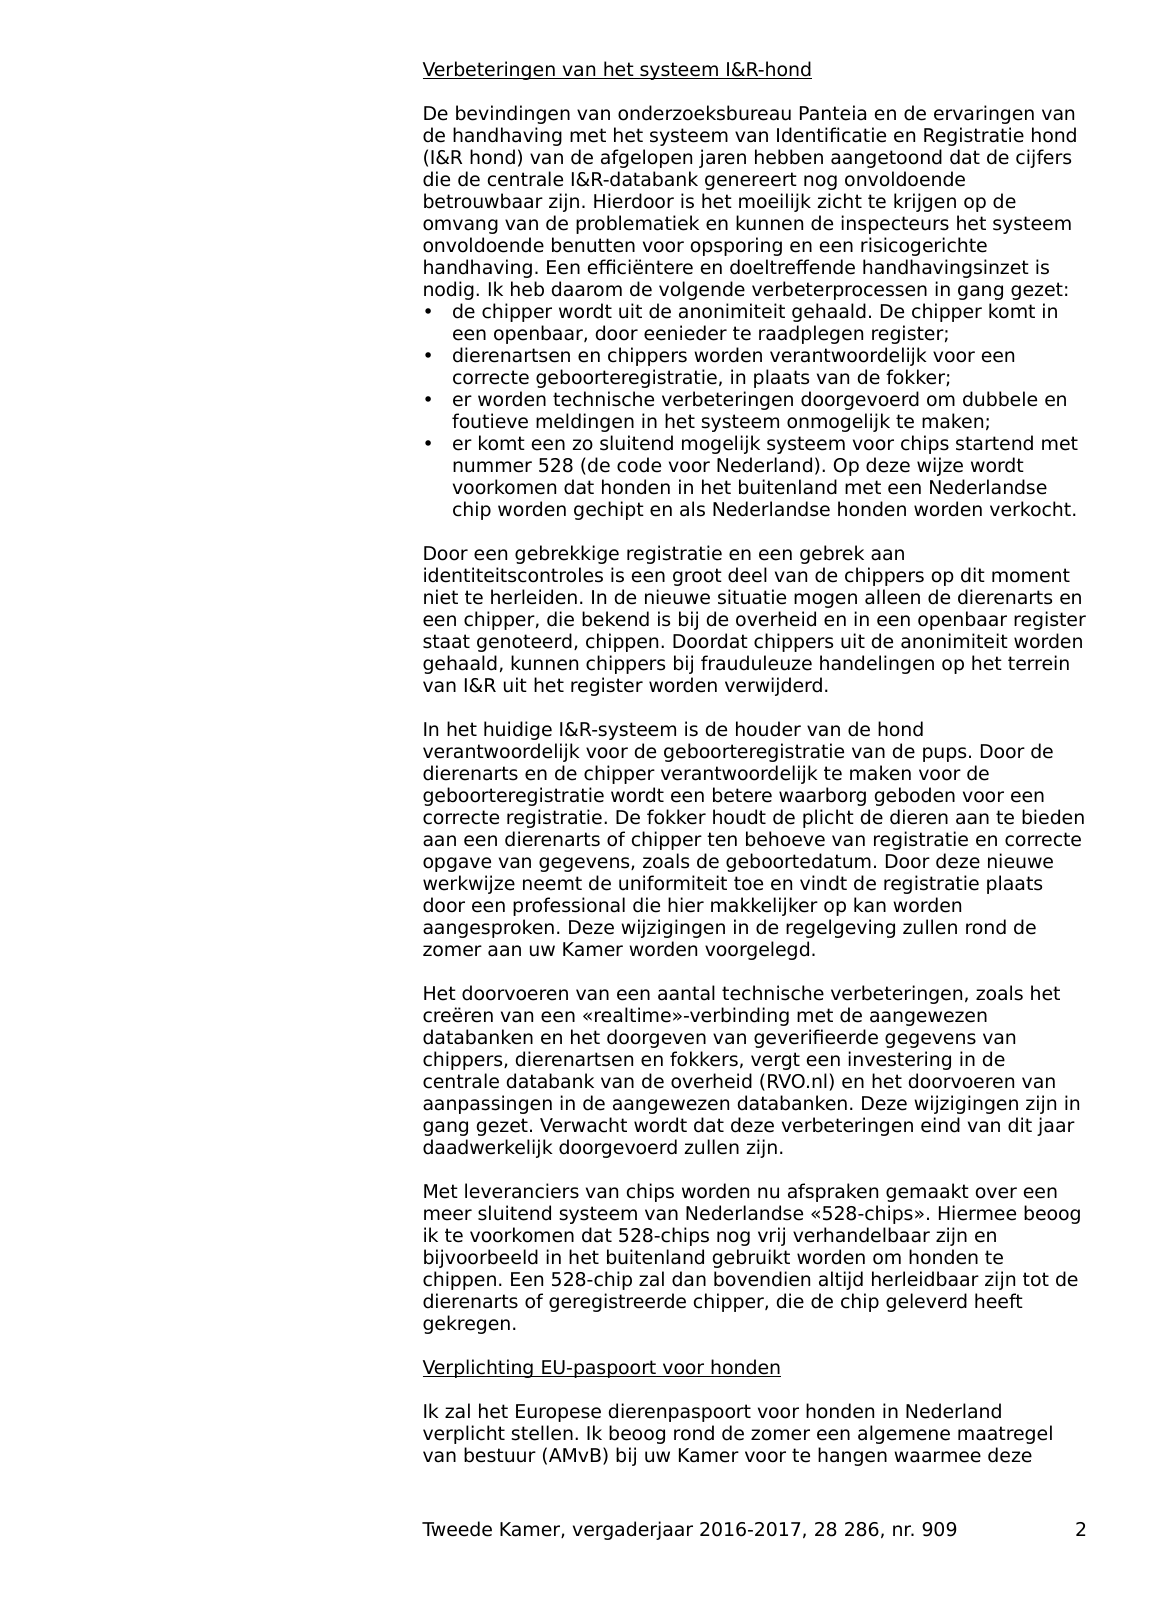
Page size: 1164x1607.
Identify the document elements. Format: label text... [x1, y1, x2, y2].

text De bevindingen van onderzoeksbureau Panteia en de ervaringen van de handhaving met het systeem van Identificatie en Registratie hond (I&R hond) van de afgelopen jaren hebben aangetoond dat de cijfers die de centrale I&R-databank genereert nog onvoldoende betrouwbaar zijn. Hierdoor is het moeilijk zicht te krijgen op de omvang van de problematiek en kunnen de inspecteurs het systeem onvoldoende benutten voor opsporing en een risicogerichte handhaving. Een efficiëntere en doeltreffende handhavingsinzet is nodig. Ik heb daarom de volgende verbeterprocessen in gang gezet: [422, 103, 1087, 301]
text • de chipper wordt uit de anonimiteit gehaald. De chipper komt in een openbaar, door eenieder te raadplegen register; [422, 301, 1087, 345]
text • er komt een zo sluitend mogelijk systeem voor chips startend met nummer 528 (de code voor Nederland). Op deze wijze wordt voorkomen dat honden in het buitenland met een Nederlandse chip worden gechipt en als Nederlandse honden worden verkocht. [422, 433, 1087, 521]
text Ik zal het Europese dierenpaspoort voor honden in Nederland verplicht stellen. Ik beoog rond de zomer een algemene maatregel van bestuur (AMvB) bij uw Kamer voor te hangen waarmee deze [422, 1401, 1087, 1467]
text Door een gebrekkige registratie en een gebrek aan identiteitscontroles is een groot deel van de chippers op dit moment niet te herleiden. In de nieuwe situatie mogen alleen de dierenarts en een chipper, die bekend is bij de overheid en in een openbaar register staat genoteerd, chippen. Doordat chippers uit de anonimiteit worden gehaald, kunnen chippers bij frauduleuze handelingen op het terrein van I&R uit het register worden verwijderd. [422, 543, 1087, 697]
text In het huidige I&R-systeem is de houder van de hond verantwoordelijk voor de geboorteregistratie van de pups. Door de dierenarts en de chipper verantwoordelijk te maken voor de geboorteregistratie wordt een betere waarborg geboden voor een correcte registratie. De fokker houdt de plicht de dieren aan te bieden aan een dierenarts of chipper ten behoeve van registratie en correcte opgave van gegevens, zoals de geboortedatum. Door deze nieuwe werkwijze neemt de uniformiteit toe en vindt de registratie plaats door een professional die hier makkelijker op kan worden aangesproken. Deze wijzigingen in de regelgeving zullen rond de zomer aan uw Kamer worden voorgelegd. [422, 719, 1087, 961]
subtitle Verbeteringen van het systeem I&R-hond [422, 59, 1087, 81]
text • er worden technische verbeteringen doorgevoerd om dubbele en foutieve meldingen in het systeem onmogelijk te maken; [422, 389, 1087, 433]
subtitle Verplichting EU-paspoort voor honden [422, 1357, 1087, 1379]
text Het doorvoeren van een aantal technische verbeteringen, zoals het creëren van een «realtime»-verbinding met de aangewezen databanken en het doorgeven van geverifieerde gegevens van chippers, dierenartsen en fokkers, vergt een investering in de centrale databank van de overheid (RVO.nl) en het doorvoeren van aanpassingen in de aangewezen databanken. Deze wijzigingen zijn in gang gezet. Verwacht wordt dat deze verbeteringen eind van dit jaar daadwerkelijk doorgevoerd zullen zijn. [422, 983, 1087, 1159]
text Met leveranciers van chips worden nu afspraken gemaakt over een meer sluitend systeem van Nederlandse «528-chips». Hiermee beoog ik te voorkomen dat 528-chips nog vrij verhandelbaar zijn en bijvoorbeeld in het buitenland gebruikt worden om honden te chippen. Een 528-chip zal dan bovendien altijd herleidbaar zijn tot de dierenarts of geregistreerde chipper, die de chip geleverd heeft gekregen. [422, 1181, 1087, 1335]
text • dierenartsen en chippers worden verantwoordelijk voor een correcte geboorteregistratie, in plaats van de fokker; [422, 345, 1087, 389]
